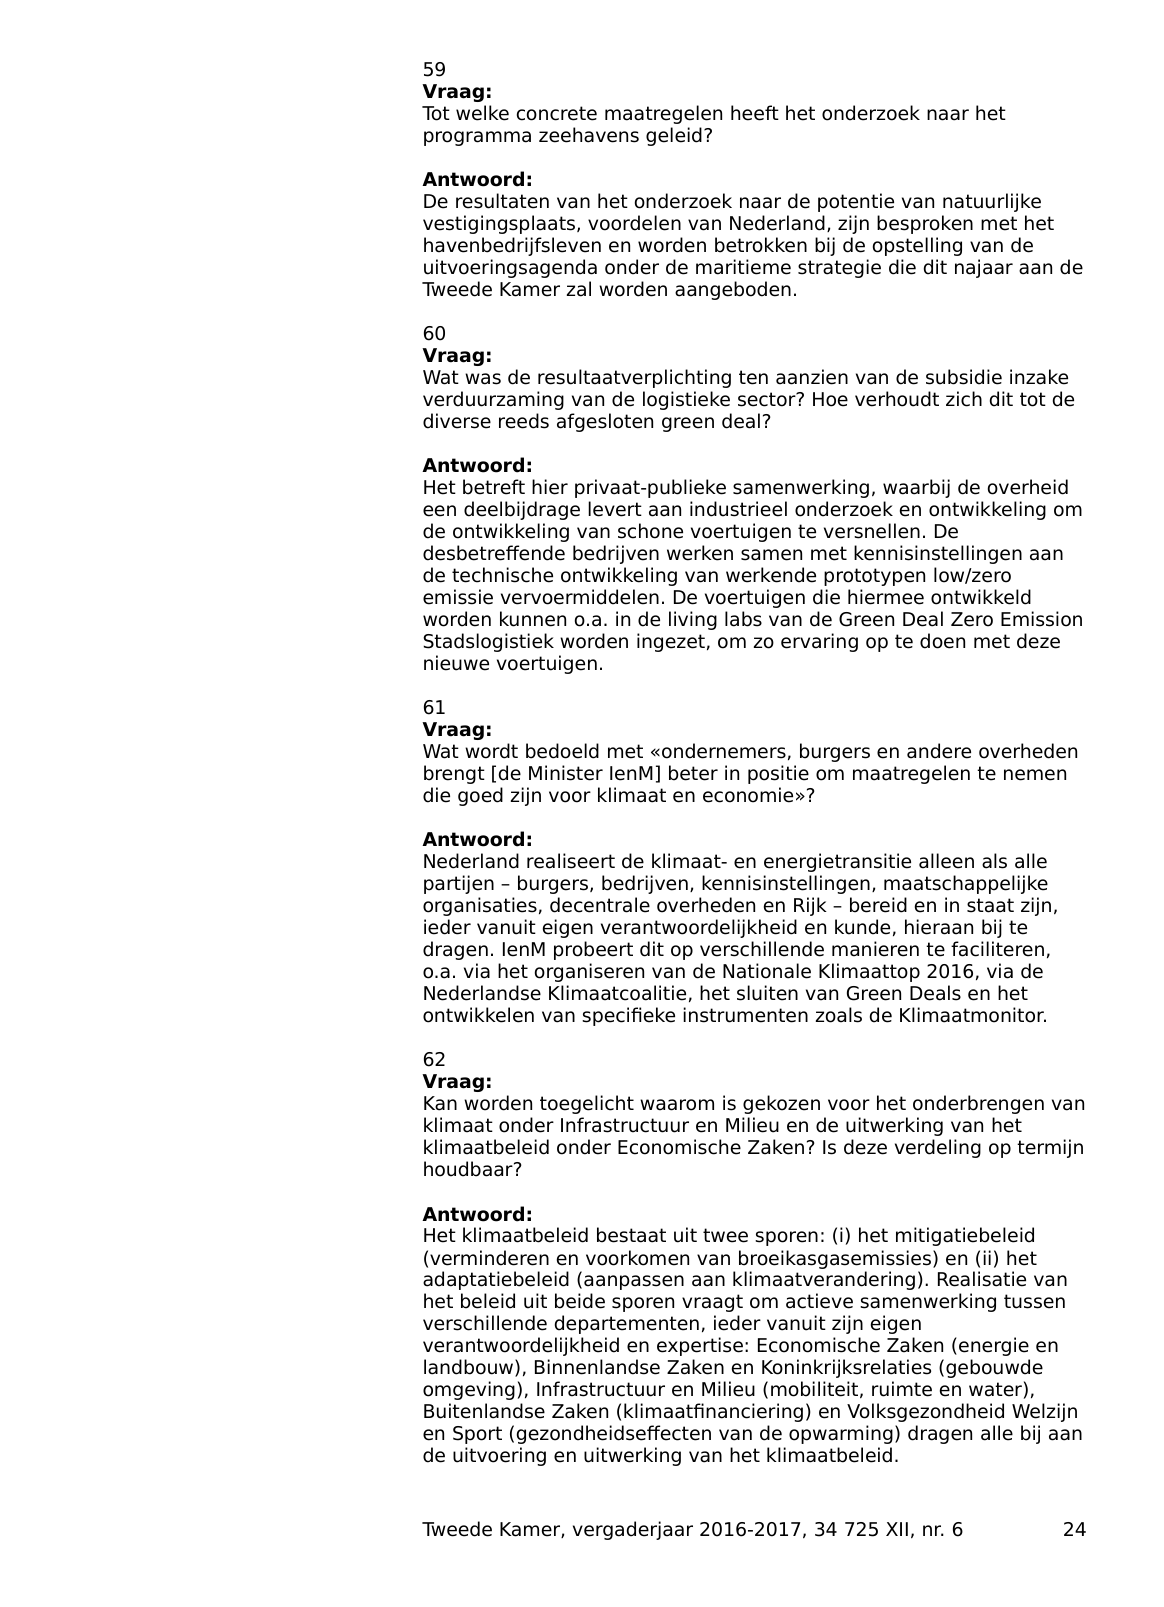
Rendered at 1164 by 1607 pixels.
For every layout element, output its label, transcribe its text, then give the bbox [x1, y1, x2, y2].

text Antwoord: [422, 455, 1087, 477]
text Vraag: [422, 1071, 1087, 1093]
text Tot welke concrete maatregelen heeft het onderzoek naar het programma zeehavens geleid? [422, 103, 1087, 147]
text Vraag: [422, 719, 1087, 741]
text 59 [422, 59, 1087, 81]
text 61 [422, 697, 1087, 719]
text Antwoord: [422, 829, 1087, 851]
text 62 [422, 1049, 1087, 1071]
text De resultaten van het onderzoek naar de potentie van natuurlijke vestigingsplaats, voordelen van Nederland, zijn besproken met het havenbedrijfsleven en worden betrokken bij de opstelling van de uitvoeringsagenda onder de maritieme strategie die dit najaar aan de Tweede Kamer zal worden aangeboden. [422, 191, 1087, 301]
text Vraag: [422, 345, 1087, 367]
text Vraag: [422, 81, 1087, 103]
text 60 [422, 323, 1087, 345]
text Antwoord: [422, 169, 1087, 191]
text Antwoord: [422, 1203, 1087, 1225]
text Wat was de resultaatverplichting ten aanzien van de subsidie inzake verduurzaming van de logistieke sector? Hoe verhoudt zich dit tot de diverse reeds afgesloten green deal? [422, 367, 1087, 433]
text Wat wordt bedoeld met «ondernemers, burgers en andere overheden brengt [de Minister IenM] beter in positie om maatregelen te nemen die goed zijn voor klimaat en economie»? [422, 741, 1087, 807]
text Kan worden toegelicht waarom is gekozen voor het onderbrengen van klimaat onder Infrastructuur en Milieu en de uitwerking van het klimaatbeleid onder Economische Zaken? Is deze verdeling op termijn houdbaar? [422, 1093, 1087, 1181]
text Nederland realiseert de klimaat- en energietransitie alleen als alle partijen – burgers, bedrijven, kennisinstellingen, maatschappelijke organisaties, decentrale overheden en Rijk – bereid en in staat zijn, ieder vanuit eigen verantwoordelijkheid en kunde, hieraan bij te dragen. IenM probeert dit op verschillende manieren te faciliteren, o.a. via het organiseren van de Nationale Klimaattop 2016, via de Nederlandse Klimaatcoalitie, het sluiten van Green Deals en het ontwikkelen van specifieke instrumenten zoals de Klimaatmonitor. [422, 851, 1087, 1027]
text Het klimaatbeleid bestaat uit twee sporen: (i) het mitigatiebeleid (verminderen en voorkomen van broeikasgasemissies) en (ii) het adaptatiebeleid (aanpassen aan klimaatverandering). Realisatie van het beleid uit beide sporen vraagt om actieve samenwerking tussen verschillende departementen, ieder vanuit zijn eigen verantwoordelijkheid en expertise: Economische Zaken (energie en landbouw), Binnenlandse Zaken en Koninkrijksrelaties (gebouwde omgeving), Infrastructuur en Milieu (mobiliteit, ruimte en water), Buitenlandse Zaken (klimaatfinanciering) en Volksgezondheid Welzijn en Sport (gezondheidseffecten van de opwarming) dragen alle bij aan de uitvoering en uitwerking van het klimaatbeleid. [422, 1225, 1087, 1467]
text Het betreft hier privaat-publieke samenwerking, waarbij de overheid een deelbijdrage levert aan industrieel onderzoek en ontwikkeling om de ontwikkeling van schone voertuigen te versnellen. De desbetreffende bedrijven werken samen met kennisinstellingen aan de technische ontwikkeling van werkende prototypen low/zero emissie vervoermiddelen. De voertuigen die hiermee ontwikkeld worden kunnen o.a. in de living labs van de Green Deal Zero Emission Stadslogistiek worden ingezet, om zo ervaring op te doen met deze nieuwe voertuigen. [422, 477, 1087, 675]
